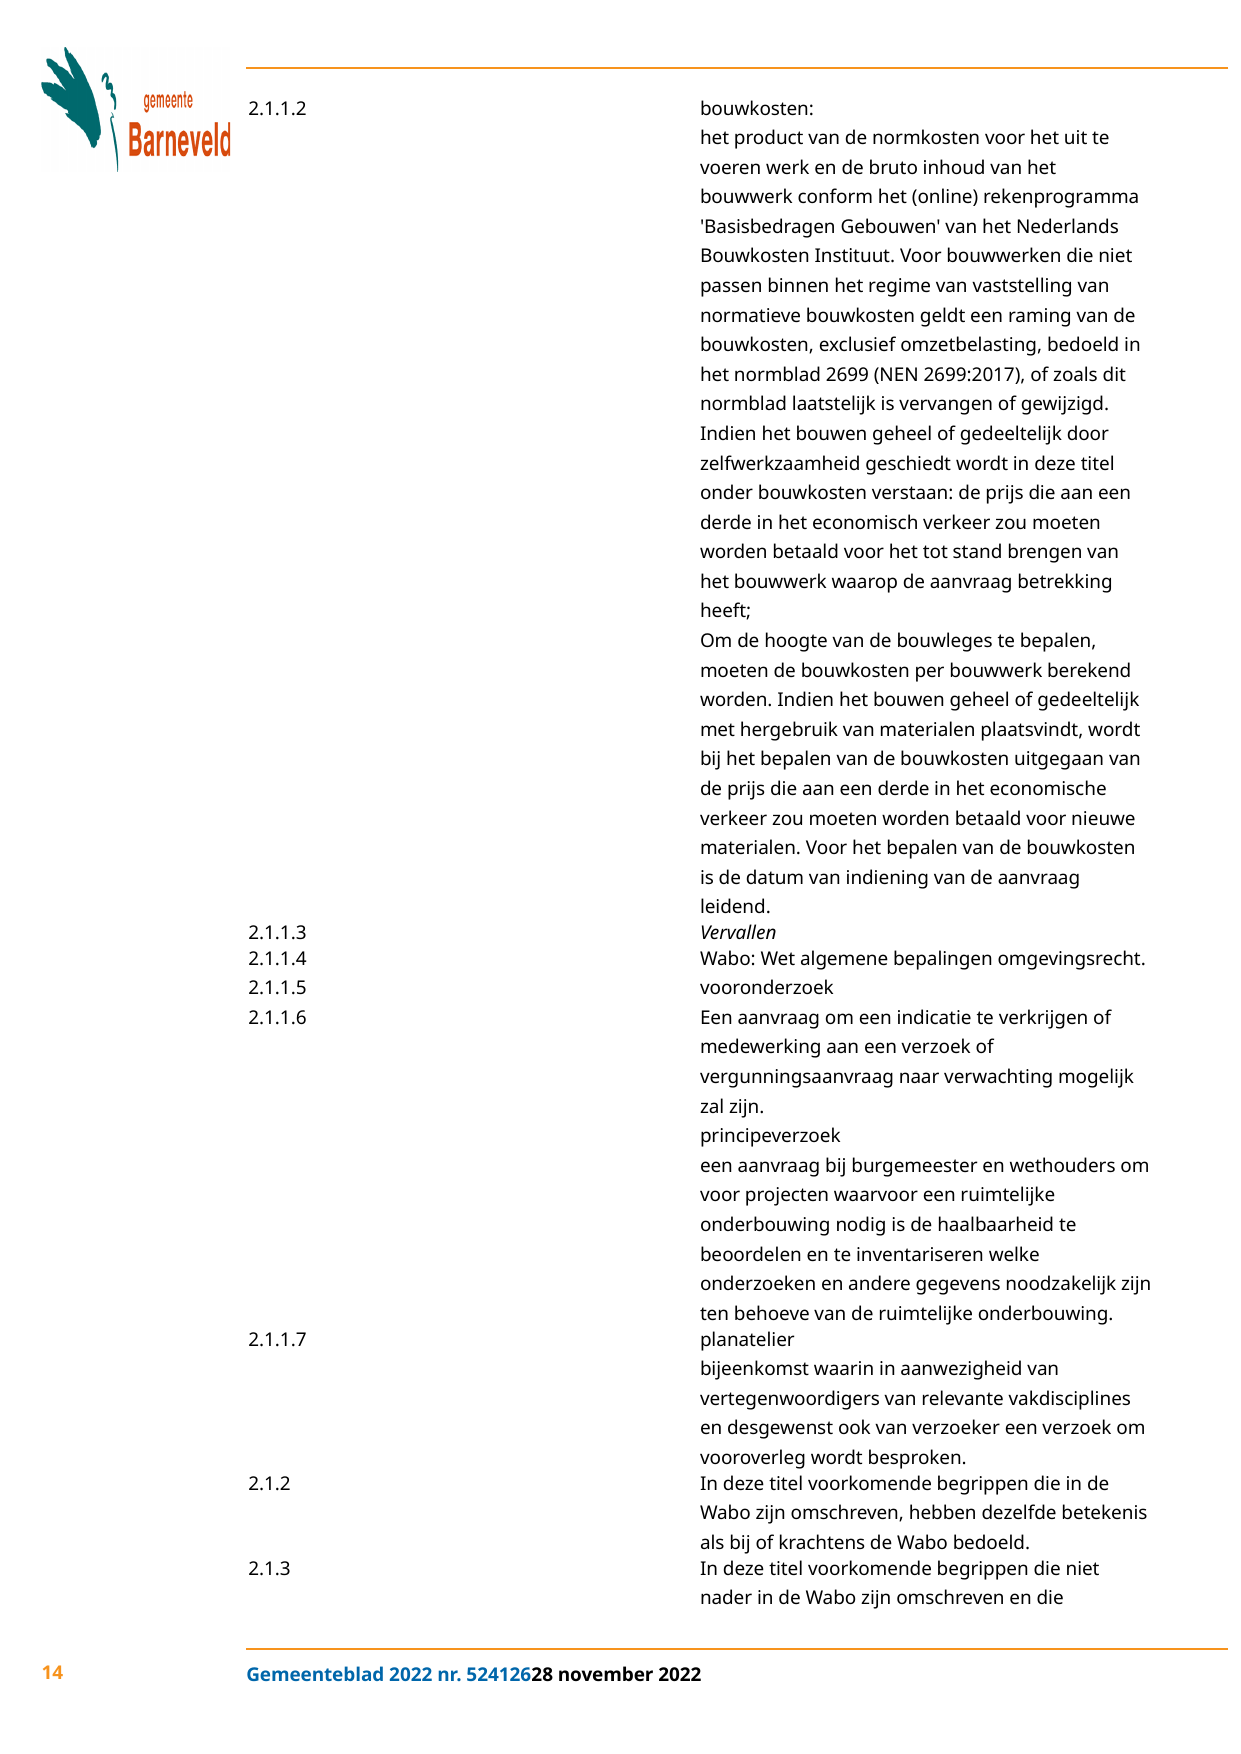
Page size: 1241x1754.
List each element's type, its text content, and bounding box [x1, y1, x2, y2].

table_cell Vervallen [700, 919, 1152, 945]
table_cell planatelier bijeenkomst waarin in aanwezigheid van vertegenwoordigers van relevante vakdisciplines en desgewenst ook van verzoeker een verzoek om vooroverleg wordt besproken. [700, 1326, 1152, 1470]
table_cell 2.1.1.7 [248, 1326, 700, 1470]
table_cell 2.1.1.4 2.1.1.5 2.1.1.6 [248, 945, 700, 1326]
table_cell 2.1.1.3 [248, 919, 700, 945]
table_cell In deze titel voorkomende begrippen die niet nader in de Wabo zijn omschreven en die [700, 1555, 1152, 1610]
table_cell bouwkosten: het product van de normkosten voor het uit te voeren werk en de bruto inhoud van het bouwwerk conform het (online) rekenprogramma 'Basisbedragen Gebouwen' van het Nederlands Bouwkosten Instituut. Voor bouwwerken die niet passen binnen het regime van vaststelling van normatieve bouwkosten geldt een raming van de bouwkosten, exclusief omzetbelasting, bedoeld in het normblad 2699 (NEN 2699:2017), of zoals dit normblad laatstelijk is vervangen of gewijzigd. Indien het bouwen geheel of gedeeltelijk door zelfwerkzaamheid geschiedt wordt in deze titel onder bouwkosten verstaan: de prijs die aan een derde in het economisch verkeer zou moeten worden betaald voor het tot stand brengen van het bouwwerk waarop de aanvraag betrekking heeft; Om de hoogte van de bouwleges te bepalen, moeten de bouwkosten per bouwwerk berekend worden. Indien het bouwen geheel of gedeeltelijk met hergebruik van materialen plaatsvindt, wordt bij het bepalen van de bouwkosten uitgegaan van de prijs die aan een derde in het economische verkeer zou moeten worden betaald voor nieuwe materialen. Voor het bepalen van de bouwkosten is de datum van indiening van de aanvraag leidend. [700, 95, 1152, 919]
table_cell Wabo: Wet algemene bepalingen omgevingsrecht. vooronderzoek Een aanvraag om een indicatie te verkrijgen of medewerking aan een verzoek of vergunningsaanvraag naar verwachting mogelijk zal zijn. principeverzoek een aanvraag bij burgemeester en wethouders om voor projecten waarvoor een ruimtelijke onderbouwing nodig is de haalbaarheid te beoordelen en te inventariseren welke onderzoeken en andere gegevens noodzakelijk zijn ten behoeve van de ruimtelijke onderbouwing. [700, 945, 1152, 1326]
table_cell In deze titel voorkomende begrippen die in de Wabo zijn omschreven, hebben dezelfde betekenis als bij of krachtens de Wabo bedoeld. [700, 1470, 1152, 1555]
table_cell 2.1.3 [248, 1555, 700, 1610]
picture [41, 47, 231, 172]
table_cell 2.1.2 [248, 1470, 700, 1555]
table_cell 2.1.1.2 [248, 95, 700, 919]
